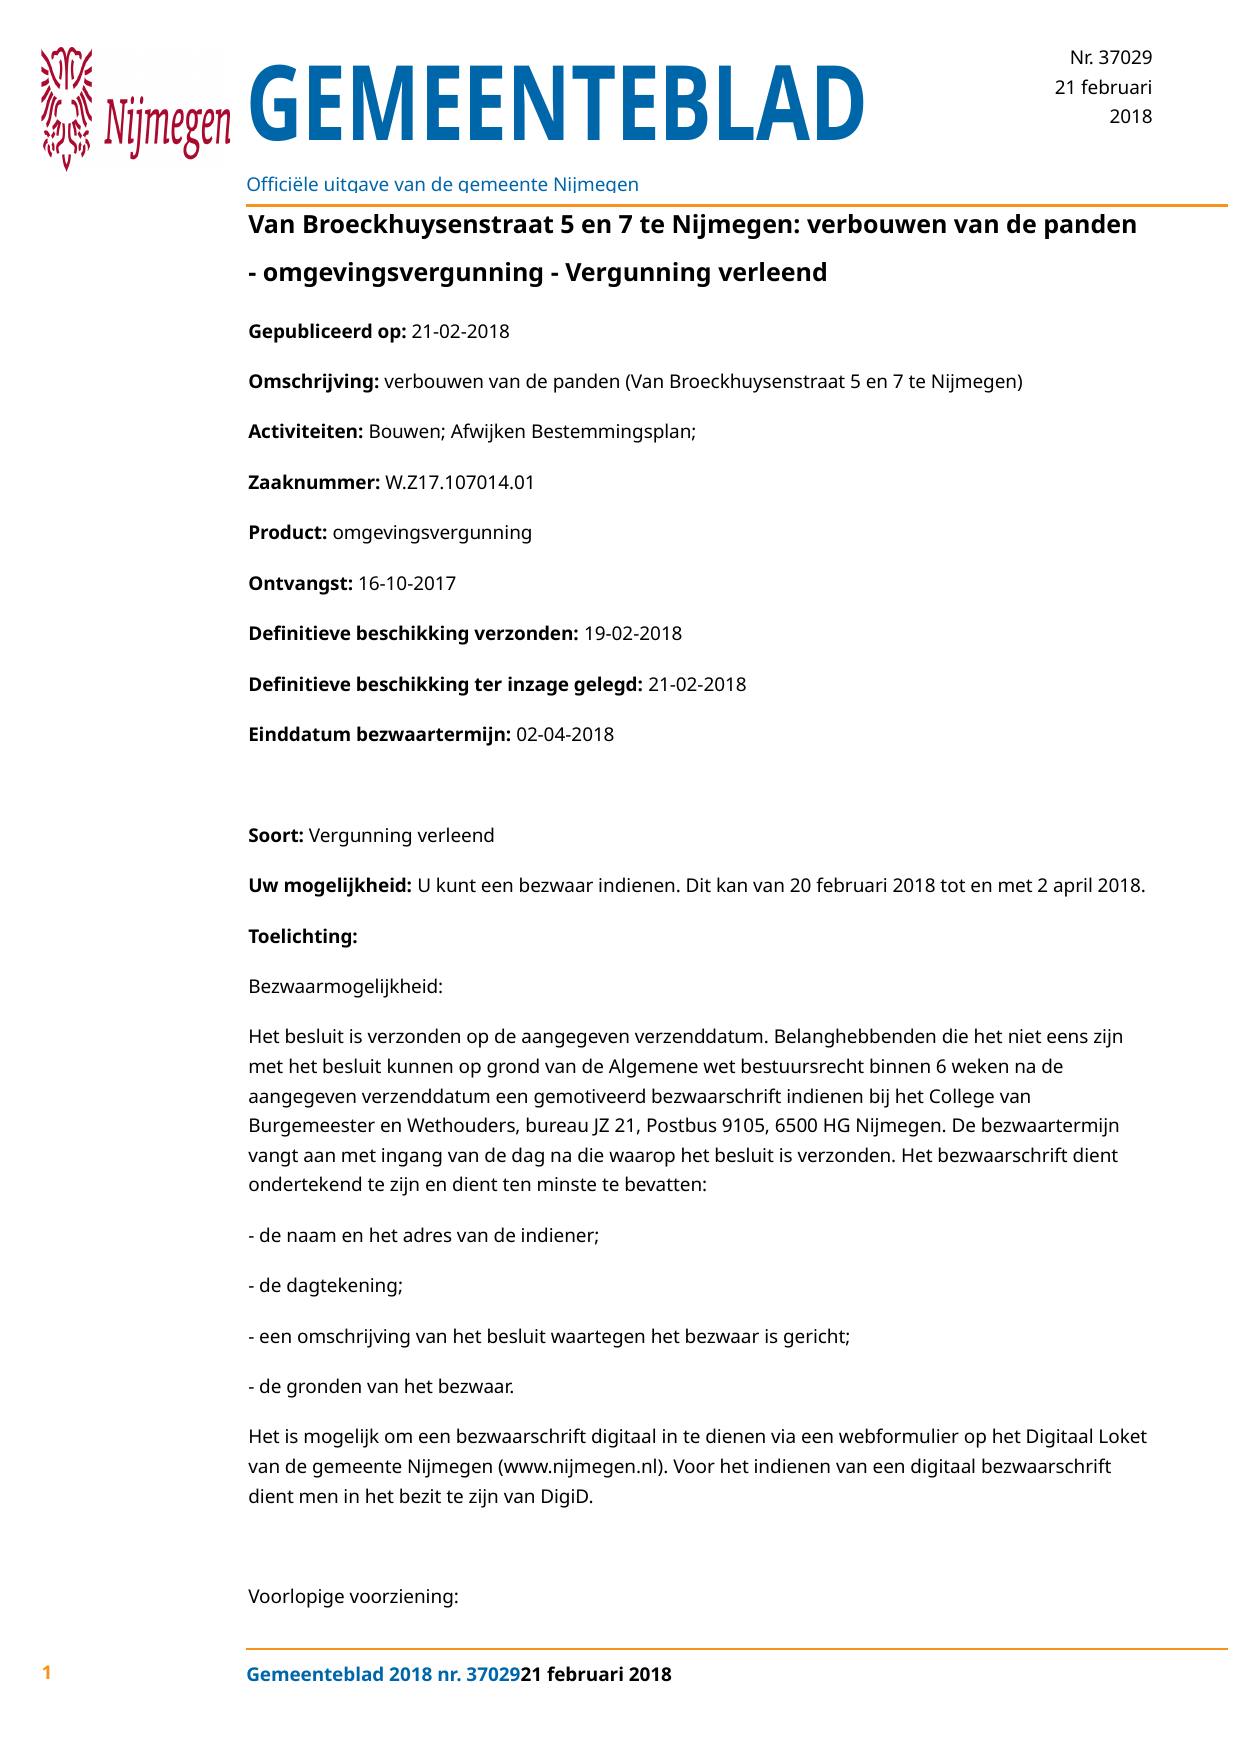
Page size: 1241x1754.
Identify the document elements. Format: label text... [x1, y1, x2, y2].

text - de dagtekening; [248, 1272, 1152, 1298]
text Definitieve beschikking ter inzage gelegd: 21-02-2018 [248, 671, 1152, 697]
text Bezwaarmogelijkheid: [248, 973, 1152, 999]
picture [41, 47, 231, 172]
text - de naam en het adres van de indiener; [248, 1222, 1152, 1248]
text Zaaknummer: W.Z17.107014.01 [248, 469, 1152, 495]
text Ontvangst: 16-10-2017 [248, 570, 1152, 596]
text - de gronden van het bezwaar. [248, 1373, 1152, 1399]
text Omschrijving: verbouwen van de panden (Van Broeckhuysenstraat 5 en 7 te Nijmegen) [248, 368, 1152, 394]
text Einddatum bezwaartermijn: 02-04-2018 [248, 721, 1152, 747]
text Toelichting: [248, 923, 1152, 949]
text Van Broeckhuysenstraat 5 en 7 te Nijmegen: verbouwen van de panden - omgevingsvergunning - Vergunning verleend [248, 207, 1152, 288]
text Activiteiten: Bouwen; Afwijken Bestemmingsplan; [248, 419, 1152, 444]
text Soort: Vergunning verleend [248, 822, 1152, 848]
text Gepubliceerd op: 21-02-2018 [248, 318, 1152, 344]
text - een omschrijving van het besluit waartegen het bezwaar is gericht; [248, 1323, 1152, 1349]
text Het is mogelijk om een bezwaarschrift digitaal in te dienen via een webformulier op het Digitaal Loket van de gemeente Nijmegen (www.nijmegen.nl). Voor het indienen van een digitaal bezwaarschrift dient men in het bezit te zijn van DigiD. [248, 1424, 1152, 1509]
text Product: omgevingsvergunning [248, 519, 1152, 545]
text Uw mogelijkheid: U kunt een bezwaar indienen. Dit kan van 20 februari 2018 tot en met 2 april 2018. [248, 872, 1152, 898]
text Het besluit is verzonden op de aangegeven verzenddatum. Belanghebbenden die het niet eens zijn met het besluit kunnen op grond van de Algemene wet bestuursrecht binnen 6 weken na de aangegeven verzenddatum een gemotiveerd bezwaarschrift indienen bij het College van Burgemeester en Wethouders, bureau JZ 21, Postbus 9105, 6500 HG Nijmegen. De bezwaartermijn vangt aan met ingang van de dag na die waarop het besluit is verzonden. Het bezwaarschrift dient ondertekend te zijn en dient ten minste te bevatten: [248, 1024, 1152, 1197]
text Voorlopige voorziening: [248, 1584, 1152, 1609]
text Definitieve beschikking verzonden: 19-02-2018 [248, 620, 1152, 646]
